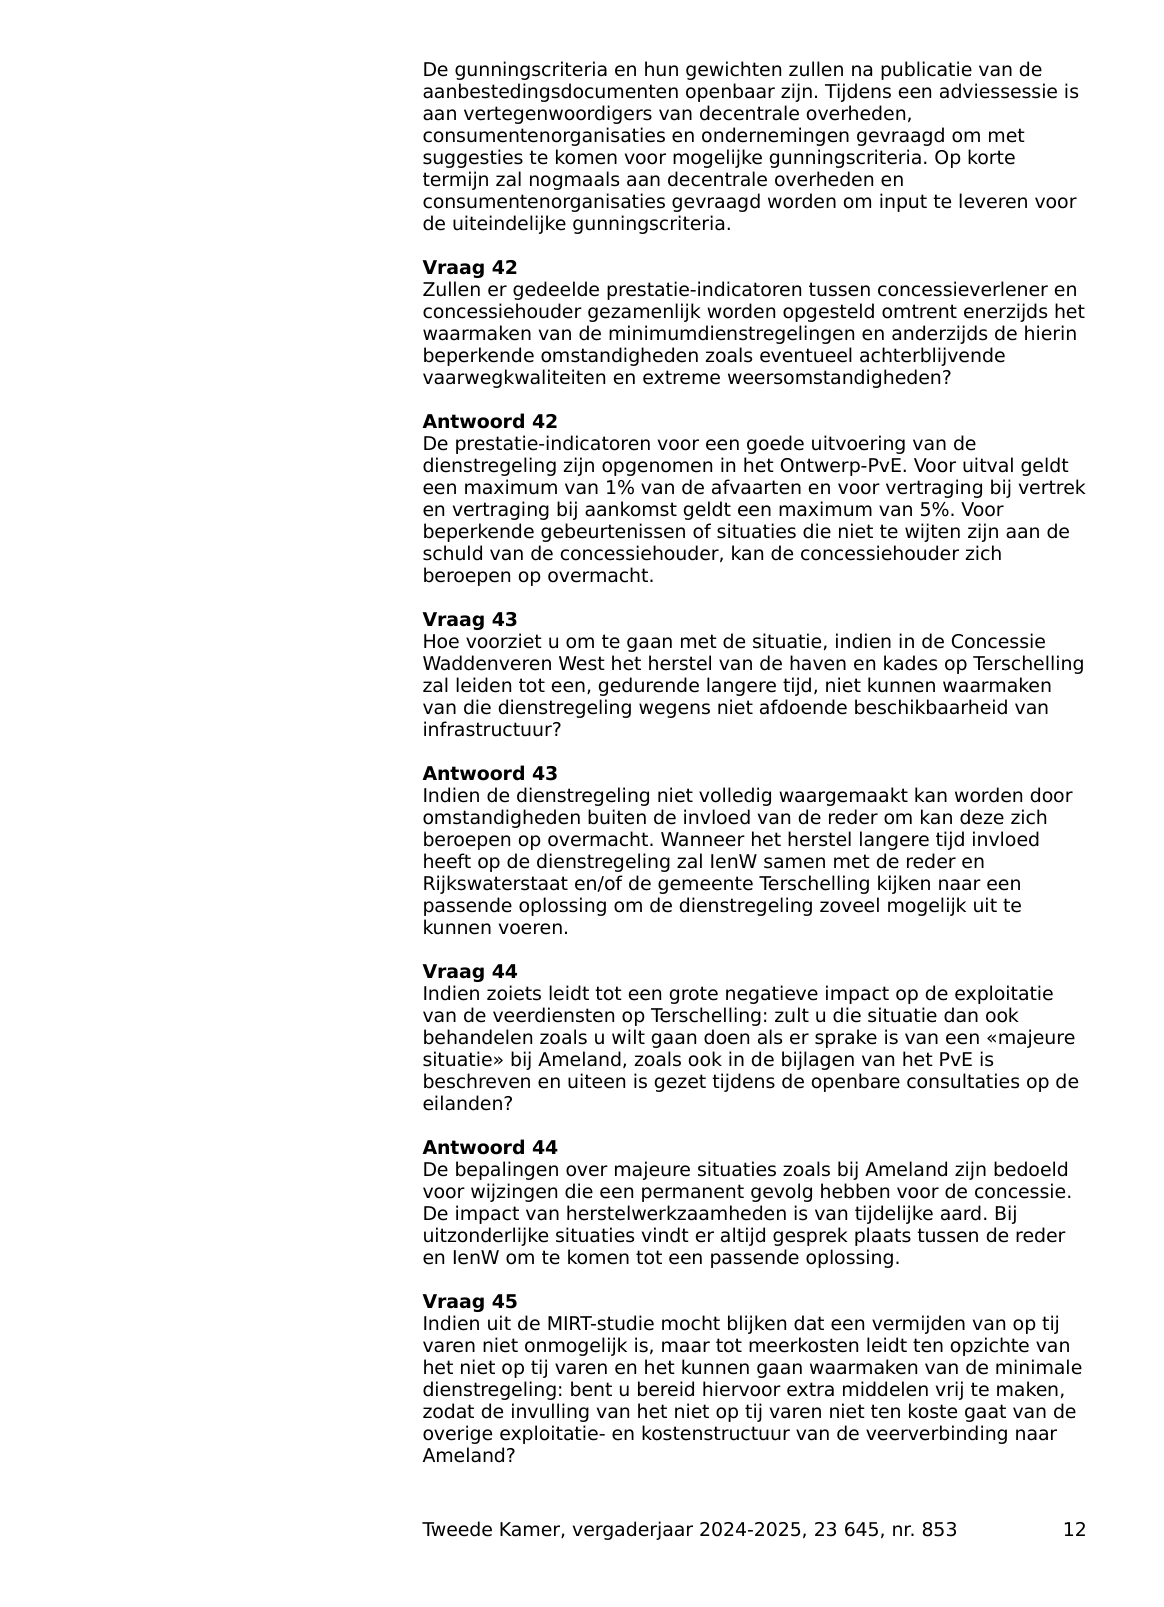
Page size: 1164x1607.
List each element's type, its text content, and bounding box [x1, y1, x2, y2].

text Indien uit de MIRT-studie mocht blijken dat een vermijden van op tij varen niet onmogelijk is, maar tot meerkosten leidt ten opzichte van het niet op tij varen en het kunnen gaan waarmaken van de minimale dienstregeling: bent u bereid hiervoor extra middelen vrij te maken, zodat de invulling van het niet op tij varen niet ten koste gaat van de overige exploitatie- en kostenstructuur van de veerverbinding naar Ameland? [422, 1313, 1087, 1467]
text Vraag 42 [422, 257, 1087, 279]
text Zullen er gedeelde prestatie-indicatoren tussen concessieverlener en concessiehouder gezamenlijk worden opgesteld omtrent enerzijds het waarmaken van de minimumdienstregelingen en anderzijds de hierin beperkende omstandigheden zoals eventueel achterblijvende vaarwegkwaliteiten en extreme weersomstandigheden? [422, 279, 1087, 389]
text Antwoord 43 [422, 763, 1087, 785]
text Antwoord 44 [422, 1137, 1087, 1159]
text Indien de dienstregeling niet volledig waargemaakt kan worden door omstandigheden buiten de invloed van de reder om kan deze zich beroepen op overmacht. Wanneer het herstel langere tijd invloed heeft op de dienstregeling zal IenW samen met de reder en Rijkswaterstaat en/of de gemeente Terschelling kijken naar een passende oplossing om de dienstregeling zoveel mogelijk uit te kunnen voeren. [422, 785, 1087, 939]
text Vraag 43 [422, 609, 1087, 631]
text De prestatie-indicatoren voor een goede uitvoering van de dienstregeling zijn opgenomen in het Ontwerp-PvE. Voor uitval geldt een maximum van 1% van de afvaarten en voor vertraging bij vertrek en vertraging bij aankomst geldt een maximum van 5%. Voor beperkende gebeurtenissen of situaties die niet te wijten zijn aan de schuld van de concessiehouder, kan de concessiehouder zich beroepen op overmacht. [422, 433, 1087, 587]
text Antwoord 42 [422, 411, 1087, 433]
text Indien zoiets leidt tot een grote negatieve impact op de exploitatie van de veerdiensten op Terschelling: zult u die situatie dan ook behandelen zoals u wilt gaan doen als er sprake is van een «majeure situatie» bij Ameland, zoals ook in de bijlagen van het PvE is beschreven en uiteen is gezet tijdens de openbare consultaties op de eilanden? [422, 983, 1087, 1115]
text Vraag 45 [422, 1291, 1087, 1313]
text Hoe voorziet u om te gaan met de situatie, indien in de Concessie Waddenveren West het herstel van de haven en kades op Terschelling zal leiden tot een, gedurende langere tijd, niet kunnen waarmaken van die dienstregeling wegens niet afdoende beschikbaarheid van infrastructuur? [422, 631, 1087, 741]
text De bepalingen over majeure situaties zoals bij Ameland zijn bedoeld voor wijzingen die een permanent gevolg hebben voor de concessie. De impact van herstelwerkzaamheden is van tijdelijke aard. Bij uitzonderlijke situaties vindt er altijd gesprek plaats tussen de reder en IenW om te komen tot een passende oplossing. [422, 1159, 1087, 1269]
text De gunningscriteria en hun gewichten zullen na publicatie van de aanbestedingsdocumenten openbaar zijn. Tijdens een adviessessie is aan vertegenwoordigers van decentrale overheden, consumentenorganisaties en ondernemingen gevraagd om met suggesties te komen voor mogelijke gunningscriteria. Op korte termijn zal nogmaals aan decentrale overheden en consumentenorganisaties gevraagd worden om input te leveren voor de uiteindelijke gunningscriteria. [422, 59, 1087, 235]
text Vraag 44 [422, 961, 1087, 983]
